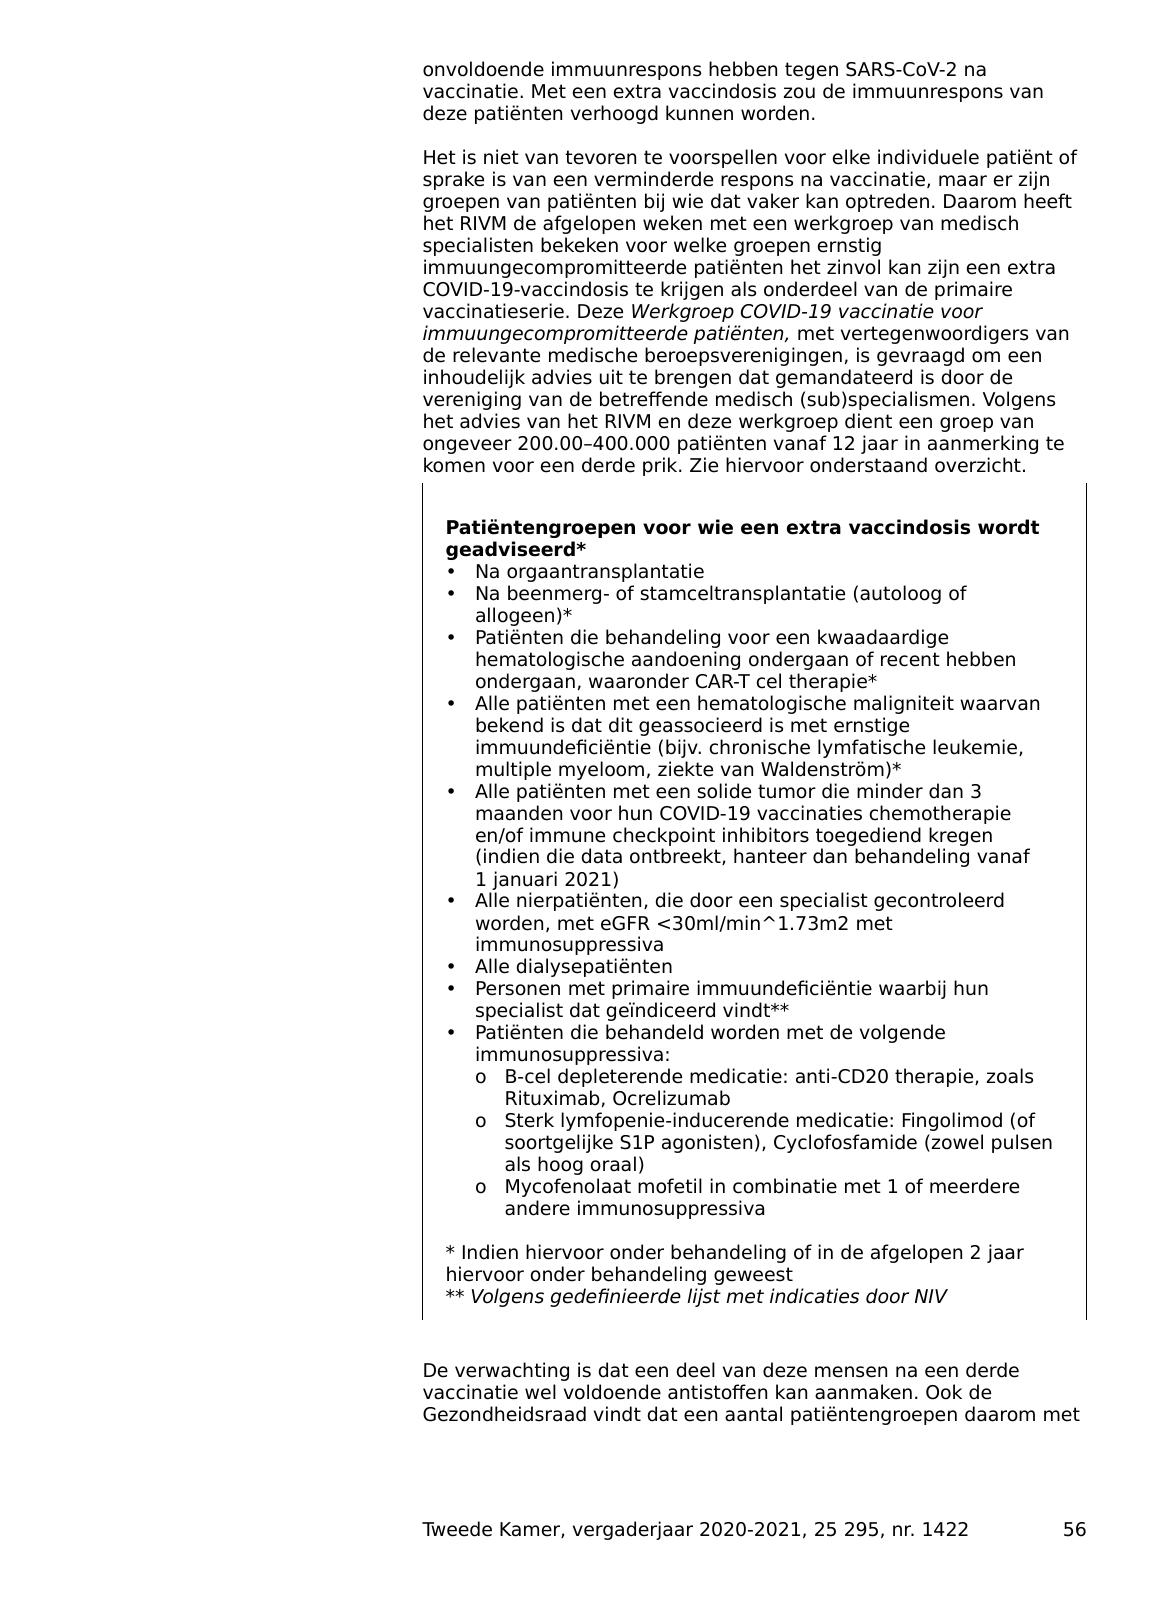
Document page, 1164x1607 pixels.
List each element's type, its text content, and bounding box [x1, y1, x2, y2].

text De verwachting is dat een deel van deze mensen na een derde vaccinatie wel voldoende antistoffen kan aanmaken. Ook de Gezondheidsraad vindt dat een aantal patiëntengroepen daarom met [422, 1360, 1087, 1426]
table_header Patiëntengroepen voor wie een extra vaccindosis wordt geadviseerd* • Na orgaantransplantatie • Na beenmerg- of stamceltransplantatie (autoloog of allogeen)* • Patiënten die behandeling voor een kwaadaardige hematologische aandoening ondergaan of recent hebben ondergaan, waaronder CAR-T cel therapie* • Alle patiënten met een hematologische maligniteit waarvan bekend is dat dit geassocieerd is met ernstige immuundeficiëntie (bijv. chronische lymfatische leukemie, multiple myeloom, ziekte van Waldenström)* • Alle patiënten met een solide tumor die minder dan 3 maanden voor hun COVID-19 vaccinaties chemotherapie en/of immune checkpoint inhibitors toegediend kregen (indien die data ontbreekt, hanteer dan behandeling vanaf 1 januari 2021) • Alle nierpatiënten, die door een specialist gecontroleerd worden, met eGFR <30ml/min^1.73m2 met immunosuppressiva • Alle dialysepatiënten • Personen met primaire immuundeficiëntie waarbij hun specialist dat geïndiceerd vindt** • Patiënten die behandeld worden met de volgende immunosuppressiva: o B-cel depleterende medicatie: anti-CD20 therapie, zoals Rituximab, Ocrelizumab o Sterk lymfopenie-inducerende medicatie: Fingolimod (of soortgelijke S1P agonisten), Cyclofosfamide (zowel pulsen als hoog oraal) o Mycofenolaat mofetil in combinatie met 1 of meerdere andere immunosuppressiva * Indien hiervoor onder behandeling of in de afgelopen 2 jaar hiervoor onder behandeling geweest ** Volgens gedefinieerde lijst met indicaties door NIV [423, 483, 1086, 1320]
text onvoldoende immuunrespons hebben tegen SARS-CoV-2 na vaccinatie. Met een extra vaccindosis zou de immuunrespons van deze patiënten verhoogd kunnen worden. [422, 59, 1087, 125]
text Het is niet van tevoren te voorspellen voor elke individuele patiënt of sprake is van een verminderde respons na vaccinatie, maar er zijn groepen van patiënten bij wie dat vaker kan optreden. Daarom heeft het RIVM de afgelopen weken met een werkgroep van medisch specialisten bekeken voor welke groepen ernstig immuungecompromitteerde patiënten het zinvol kan zijn een extra COVID-19-vaccindosis te krijgen als onderdeel van de primaire vaccinatieserie. Deze Werkgroep COVID-19 vaccinatie voor immuungecompromitteerde patiënten, met vertegenwoordigers van de relevante medische beroepsverenigingen, is gevraagd om een inhoudelijk advies uit te brengen dat gemandateerd is door de vereniging van de betreffende medisch (sub)specialismen. Volgens het advies van het RIVM en deze werkgroep dient een groep van ongeveer 200.00–400.000 patiënten vanaf 12 jaar in aanmerking te komen voor een derde prik. Zie hiervoor onderstaand overzicht. [422, 147, 1087, 477]
